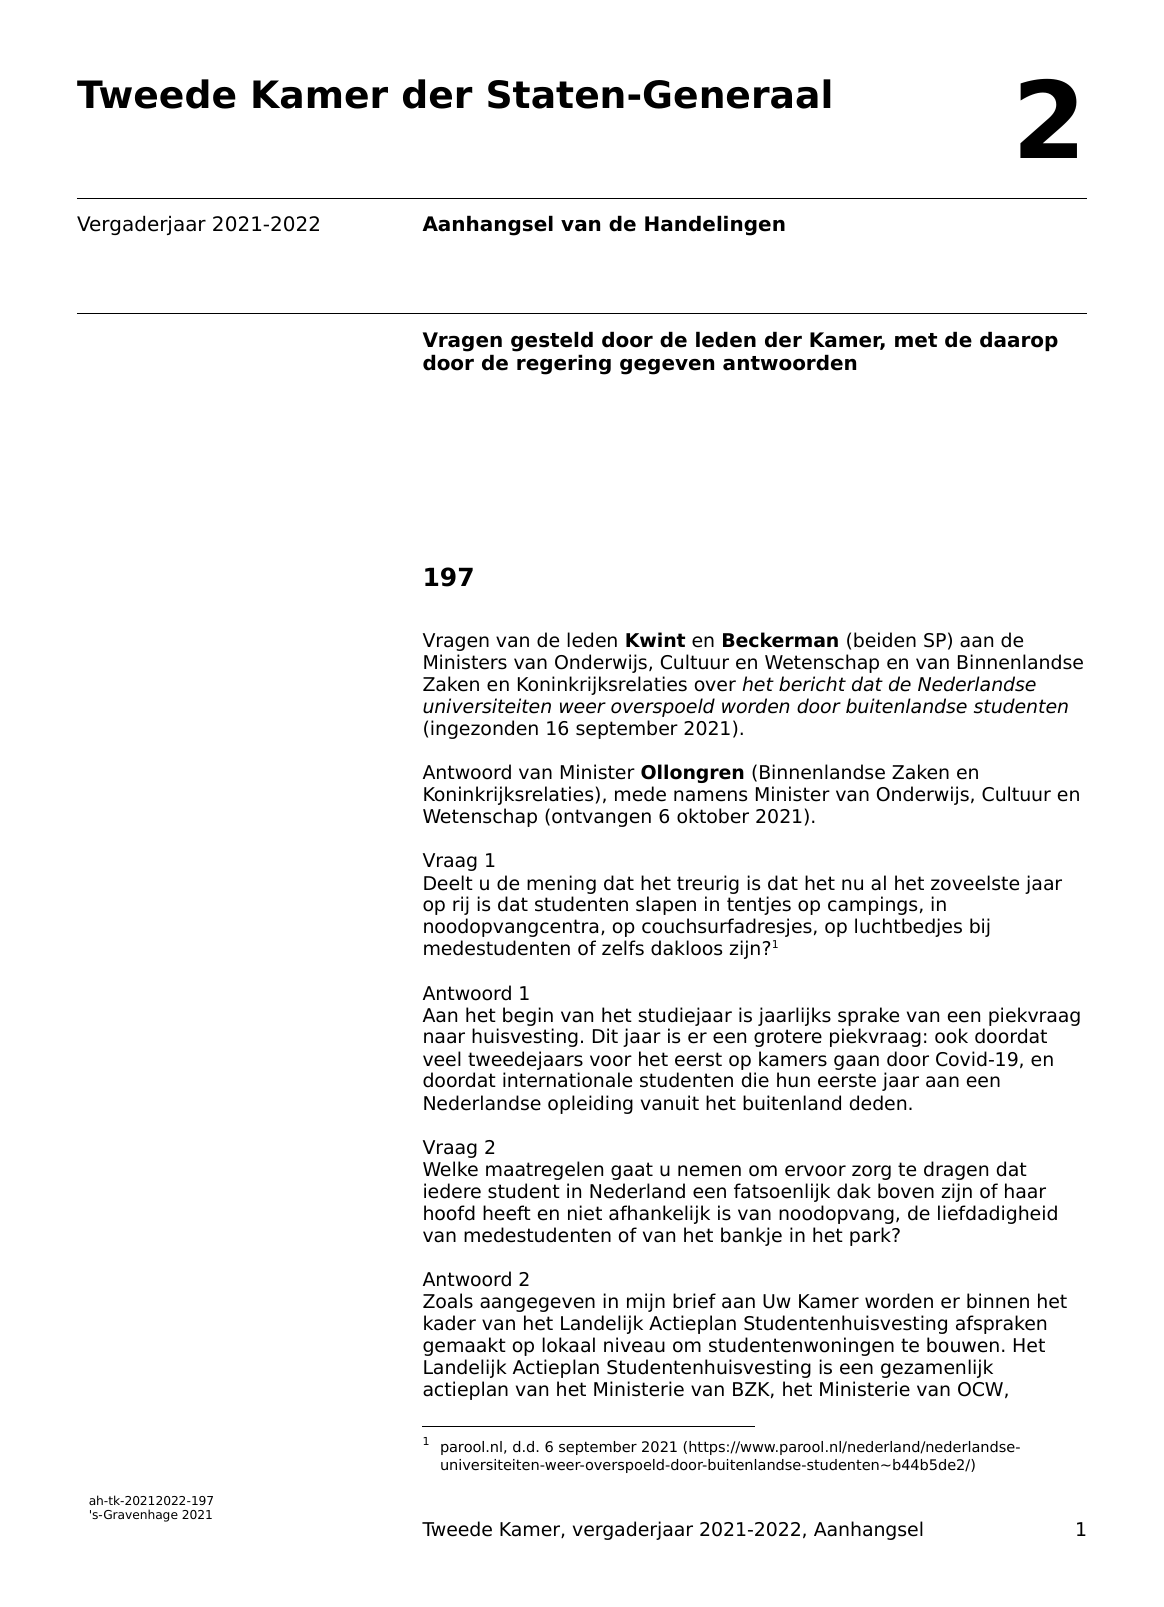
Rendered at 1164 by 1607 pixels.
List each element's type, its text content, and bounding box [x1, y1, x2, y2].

text 197 [422, 563, 1087, 592]
table_cell [77, 314, 422, 375]
text Aan het begin van het studiejaar is jaarlijks sprake van een piekvraag naar huisvesting. Dit jaar is er een grotere piekvraag: ook doordat veel tweedejaars voor het eerst op kamers gaan door Covid-19, en doordat internationale studenten die hun eerste jaar aan een Nederlandse opleiding vanuit het buitenland deden. [422, 1004, 1087, 1114]
text 's-Gravenhage 2021 [88, 1508, 323, 1522]
table_cell Vragen gesteld door de leden der Kamer, met de daarop door de regering gegeven antwoorden [422, 314, 1087, 375]
text Antwoord van Minister Ollongren (Binnenlandse Zaken en Koninkrijksrelaties), mede namens Minister van Onderwijs, Cultuur en Wetenschap (ontvangen 6 oktober 2021). [422, 762, 1087, 828]
text Antwoord 1 [422, 982, 1087, 1004]
text Vraag 2 [422, 1137, 1087, 1158]
text Vraag 1 [422, 850, 1087, 872]
text parool.nl, d.d. 6 september 2021 (https://www.parool.nl/nederland/nederlandse-universiteiten-weer-overspoeld-door-buitenlandse-studenten~b44b5de2/) [422, 1435, 1087, 1474]
text Antwoord 2 [422, 1269, 1087, 1291]
table_header Tweede Kamer der Staten-Generaal [77, 59, 886, 198]
text Welke maatregelen gaat u nemen om ervoor zorg te dragen dat iedere student in Nederland een fatsoenlijk dak boven zijn of haar hoofd heeft en niet afhankelijk is van noodopvang, de liefdadigheid van medestudenten of van het bankje in het park? [422, 1158, 1087, 1246]
text ah-tk-20212022-197 [88, 1494, 323, 1508]
text Vragen van de leden Kwint en Beckerman (beiden SP) aan de Ministers van Onderwijs, Cultuur en Wetenschap en van Binnenlandse Zaken en Koninkrijksrelaties over het bericht dat de Nederlandse universiteiten weer overspoeld worden door buitenlandse studenten (ingezonden 16 september 2021). [422, 630, 1087, 740]
table_cell Vergaderjaar 2021-2022 [77, 199, 422, 313]
table_cell Aanhangsel van de Handelingen [422, 199, 1087, 313]
text Zoals aangegeven in mijn brief aan Uw Kamer worden er binnen het kader van het Landelijk Actieplan Studentenhuisvesting afspraken gemaakt op lokaal niveau om studentenwoningen te bouwen. Het Landelijk Actieplan Studentenhuisvesting is een gezamenlijk actieplan van het Ministerie van BZK, het Ministerie van OCW, [422, 1291, 1087, 1401]
table_header 2 [886, 59, 1087, 198]
text Deelt u de mening dat het treurig is dat het nu al het zoveelste jaar op rij is dat studenten slapen in tentjes op campings, in noodopvangcentra, op couchsurfadresjes, op luchtbedjes bij medestudenten of zelfs dakloos zijn? [422, 872, 1087, 960]
